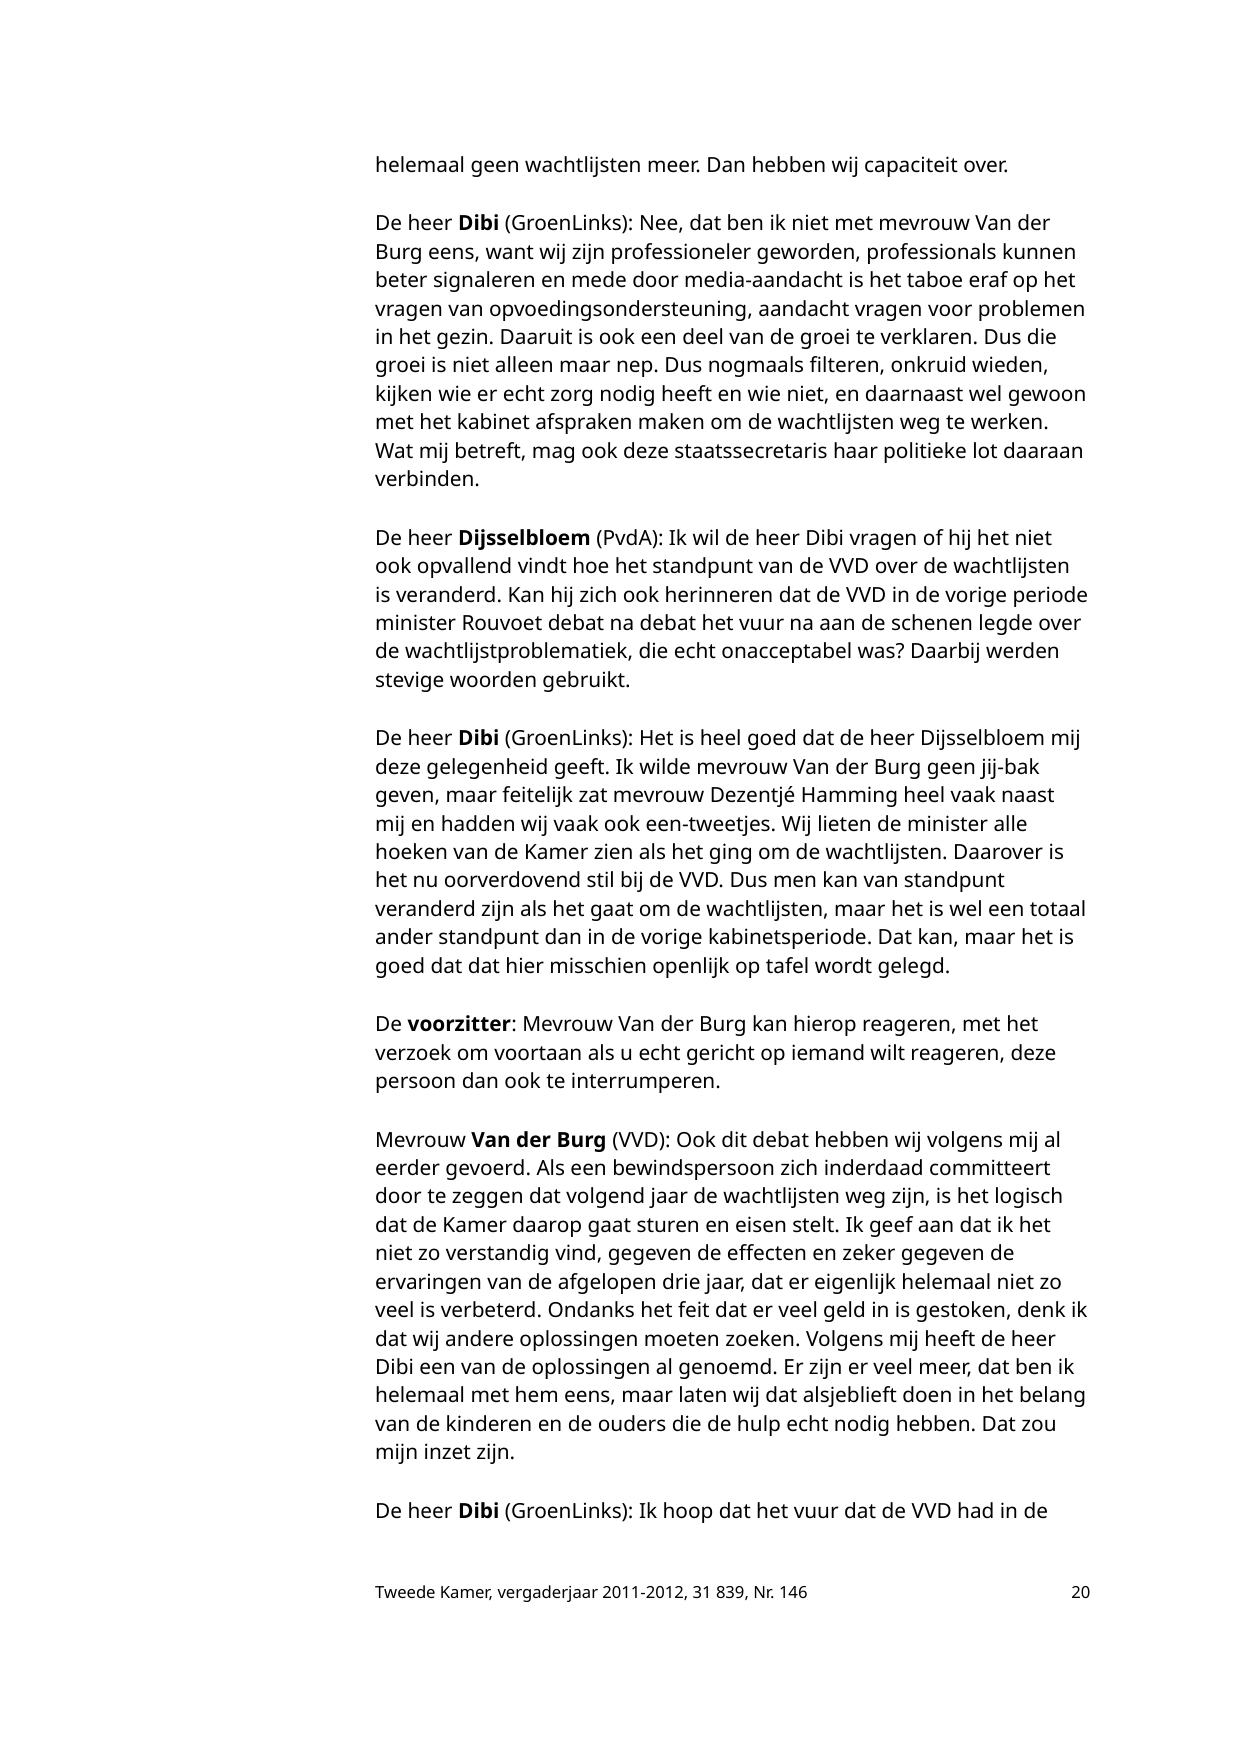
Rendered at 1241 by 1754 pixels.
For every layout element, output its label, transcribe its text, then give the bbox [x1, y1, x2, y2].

text De heer Dibi (GroenLinks): Nee, dat ben ik niet met mevrouw Van der Burg eens, want wij zijn professioneler geworden, professionals kunnen beter signaleren en mede door media-aandacht is het taboe eraf op het vragen van opvoedingsondersteuning, aandacht vragen voor problemen in het gezin. Daaruit is ook een deel van de groei te verklaren. Dus die groei is niet alleen maar nep. Dus nogmaals filteren, onkruid wieden, kijken wie er echt zorg nodig heeft en wie niet, en daarnaast wel gewoon met het kabinet afspraken maken om de wachtlijsten weg te werken. Wat mij betreft, mag ook deze staatssecretaris haar politieke lot daaraan verbinden. [375, 208, 1090, 493]
text De heer Dijsselbloem (PvdA): Ik wil de heer Dibi vragen of hij het niet ook opvallend vindt hoe het standpunt van de VVD over de wachtlijsten is veranderd. Kan hij zich ook herinneren dat de VVD in de vorige periode minister Rouvoet debat na debat het vuur na aan de schenen legde over de wachtlijstproblematiek, die echt onacceptabel was? Daarbij werden stevige woorden gebruikt. [375, 523, 1090, 693]
text De voorzitter: Mevrouw Van der Burg kan hierop reageren, met het verzoek om voortaan als u echt gericht op iemand wilt reageren, deze persoon dan ook te interrumperen. [375, 1009, 1090, 1095]
text De heer Dibi (GroenLinks): Het is heel goed dat de heer Dijsselbloem mij deze gelegenheid geeft. Ik wilde mevrouw Van der Burg geen jij-bak geven, maar feitelijk zat mevrouw Dezentjé Hamming heel vaak naast mij en hadden wij vaak ook een-tweetjes. Wij lieten de minister alle hoeken van de Kamer zien als het ging om de wachtlijsten. Daarover is het nu oorverdovend stil bij de VVD. Dus men kan van standpunt veranderd zijn als het gaat om de wachtlijsten, maar het is wel een totaal ander standpunt dan in de vorige kabinetsperiode. Dat kan, maar het is goed dat dat hier misschien openlijk op tafel wordt gelegd. [375, 723, 1090, 979]
text Mevrouw Van der Burg (VVD): Ook dit debat hebben wij volgens mij al eerder gevoerd. Als een bewindspersoon zich inderdaad committeert door te zeggen dat volgend jaar de wachtlijsten weg zijn, is het logisch dat de Kamer daarop gaat sturen en eisen stelt. Ik geef aan dat ik het niet zo verstandig vind, gegeven de effecten en zeker gegeven de ervaringen van de afgelopen drie jaar, dat er eigenlijk helemaal niet zo veel is verbeterd. Ondanks het feit dat er veel geld in is gestoken, denk ik dat wij andere oplossingen moeten zoeken. Volgens mij heeft de heer Dibi een van de oplossingen al genoemd. Er zijn er veel meer, dat ben ik helemaal met hem eens, maar laten wij dat alsjeblieft doen in het belang van de kinderen en de ouders die de hulp echt nodig hebben. Dat zou mijn inzet zijn. [375, 1125, 1090, 1466]
text De heer Dibi (GroenLinks): Ik hoop dat het vuur dat de VVD had in de [375, 1496, 1090, 1524]
text helemaal geen wachtlijsten meer. Dan hebben wij capaciteit over. [375, 150, 1090, 178]
